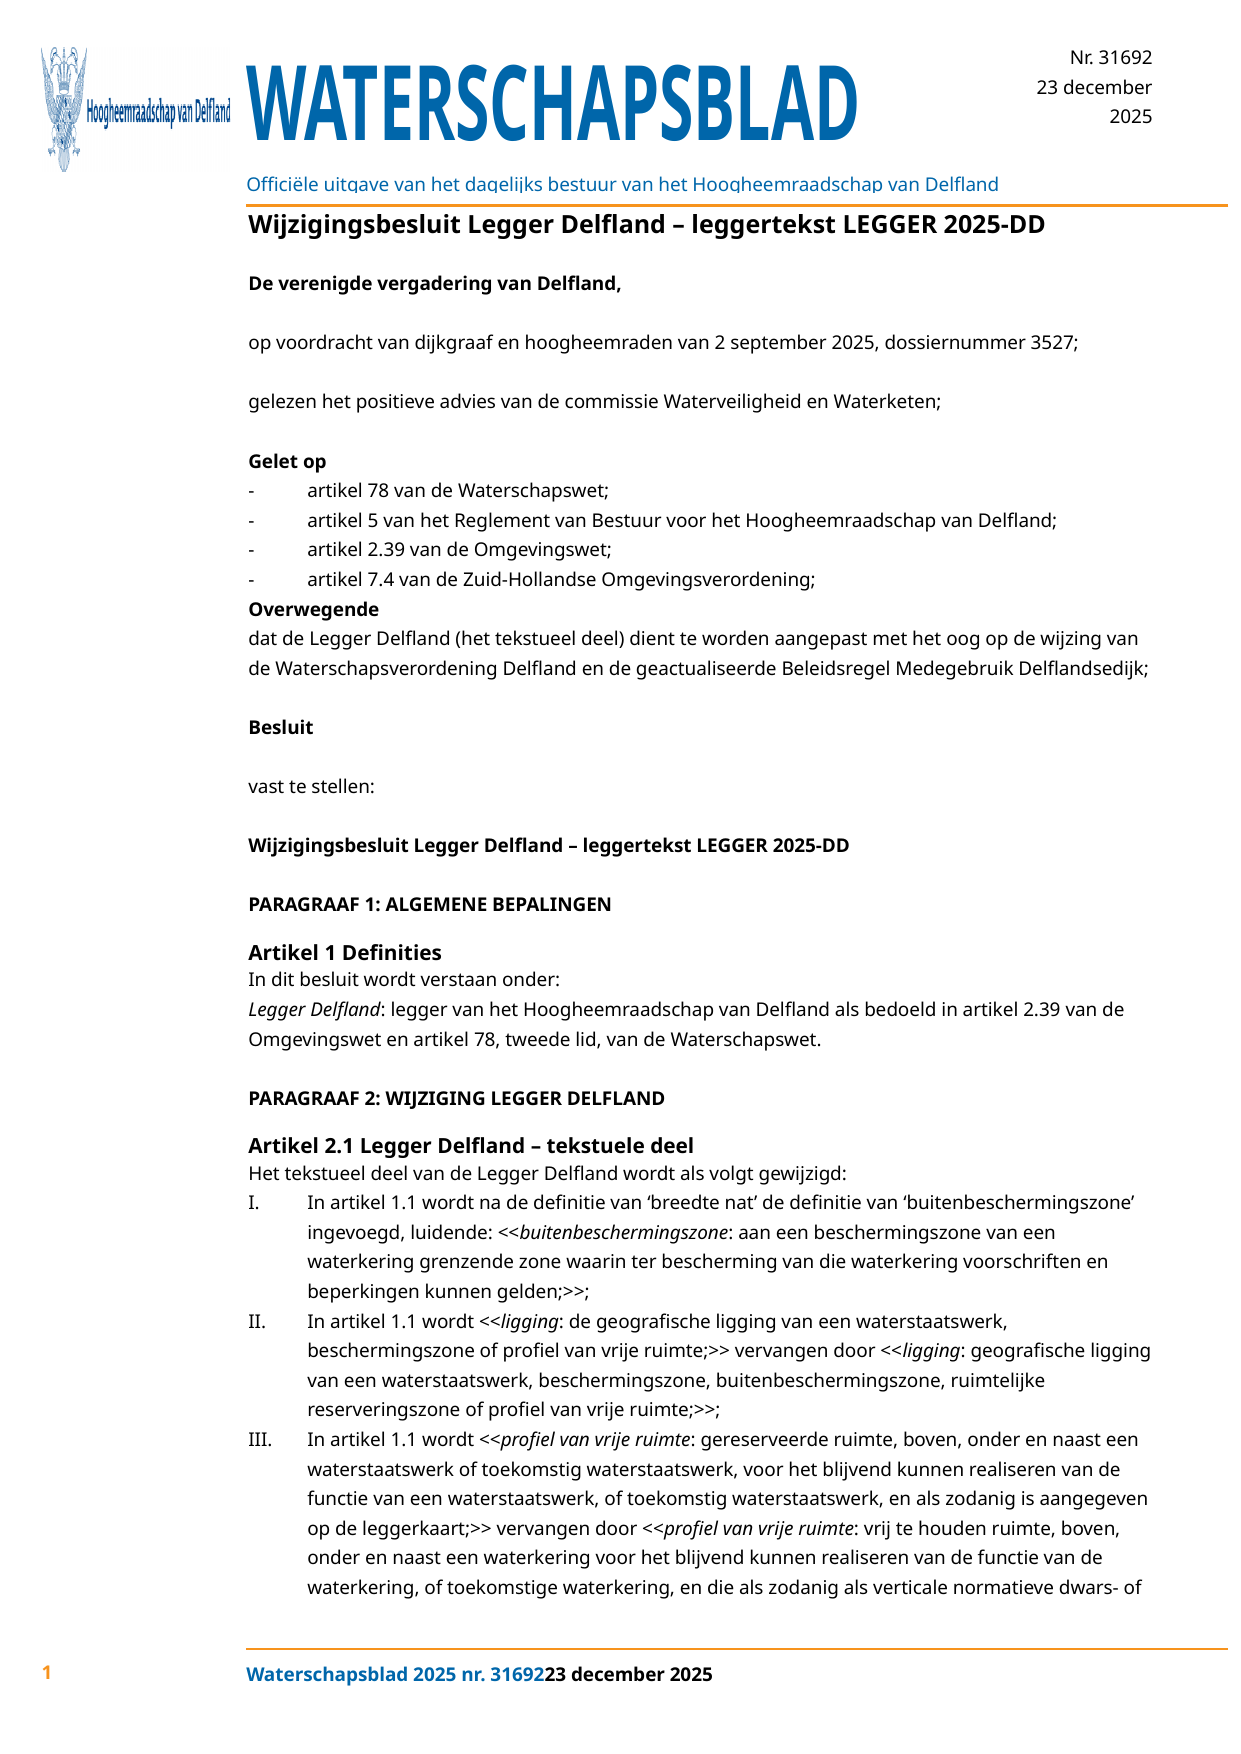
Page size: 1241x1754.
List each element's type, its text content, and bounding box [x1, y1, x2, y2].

text op voordracht van dijkgraaf en hoogheemraden van 2 september 2025, dossiernummer 3527; [248, 329, 1152, 355]
text Legger Delfland: legger van het Hoogheemraadschap van Delfland als bedoeld in artikel 2.39 van de Omgevingswet en artikel 78, tweede lid, van de Waterschapswet. [248, 996, 1152, 1051]
text In dit besluit wordt verstaan onder: [248, 967, 1152, 992]
text Artikel 2.1 Legger Delfland – tekstuele deel [248, 1131, 1152, 1160]
text Wijzigingsbesluit Legger Delfland – leggertekst LEGGER 2025-DD [248, 832, 1152, 858]
text De verenigde vergadering van Delfland, [248, 270, 1152, 296]
text Overwegende [248, 596, 1152, 621]
list In artikel 1.1 wordt <<profiel van vrije ruimte: gereserveerde ruimte, boven, onder en naast een waterstaatswerk of toekomstig waterstaatswerk, voor het blijvend kunnen realiseren van de functie van een waterstaatswerk, of toekomstig waterstaatswerk, en als zodanig is aangegeven op de leggerkaart;>> vervangen door <<profiel van vrije ruimte: vrij te houden ruimte, boven, onder en naast een waterkering voor het blijvend kunnen realiseren van de functie van de waterkering, of toekomstige waterkering, en die als zodanig als verticale normatieve dwars- of [248, 1426, 1152, 1600]
list artikel 78 van de Waterschapswet; [248, 477, 1152, 503]
list In artikel 1.1 wordt <<ligging: de geografische ligging van een waterstaatswerk, beschermingszone of profiel van vrije ruimte;>> vervangen door <<ligging: geografische ligging van een waterstaatswerk, beschermingszone, buitenbeschermingszone, ruimtelijke reserveringszone of profiel van vrije ruimte;>>; [248, 1308, 1152, 1422]
text PARAGRAAF 2: WIJZIGING LEGGER DELFLAND [248, 1085, 1152, 1111]
text Gelet op [248, 448, 1152, 473]
list artikel 5 van het Reglement van Bestuur voor het Hoogheemraadschap van Delfland; [248, 507, 1152, 533]
text Artikel 1 Definities [248, 938, 1152, 967]
text gelezen het positieve advies van de commissie Waterveiligheid en Waterketen; [248, 389, 1152, 414]
text Besluit [248, 714, 1152, 740]
text dat de Legger Delfland (het tekstueel deel) dient te worden aangepast met het oog op de wijzing van de Waterschapsverordening Delfland en de geactualiseerde Beleidsregel Medegebruik Delflandsedijk; [248, 625, 1152, 681]
list artikel 7.4 van de Zuid-Hollandse Omgevingsverordening; [248, 566, 1152, 592]
text Het tekstueel deel van de Legger Delfland wordt als volgt gewijzigd: [248, 1160, 1152, 1186]
text vast te stellen: [248, 773, 1152, 799]
list artikel 2.39 van de Omgevingswet; [248, 537, 1152, 562]
text PARAGRAAF 1: ALGEMENE BEPALINGEN [248, 892, 1152, 917]
list In artikel 1.1 wordt na de definitie van ‘breedte nat’ de definitie van ‘buitenbeschermingszone’ ingevoegd, luidende: <<buitenbeschermingszone: aan een beschermingszone van een waterkering grenzende zone waarin ter bescherming van die waterkering voorschriften en beperkingen kunnen gelden;>>; [248, 1189, 1152, 1304]
picture [41, 47, 231, 172]
text Wijzigingsbesluit Legger Delfland – leggertekst LEGGER 2025-DD [248, 207, 1152, 241]
